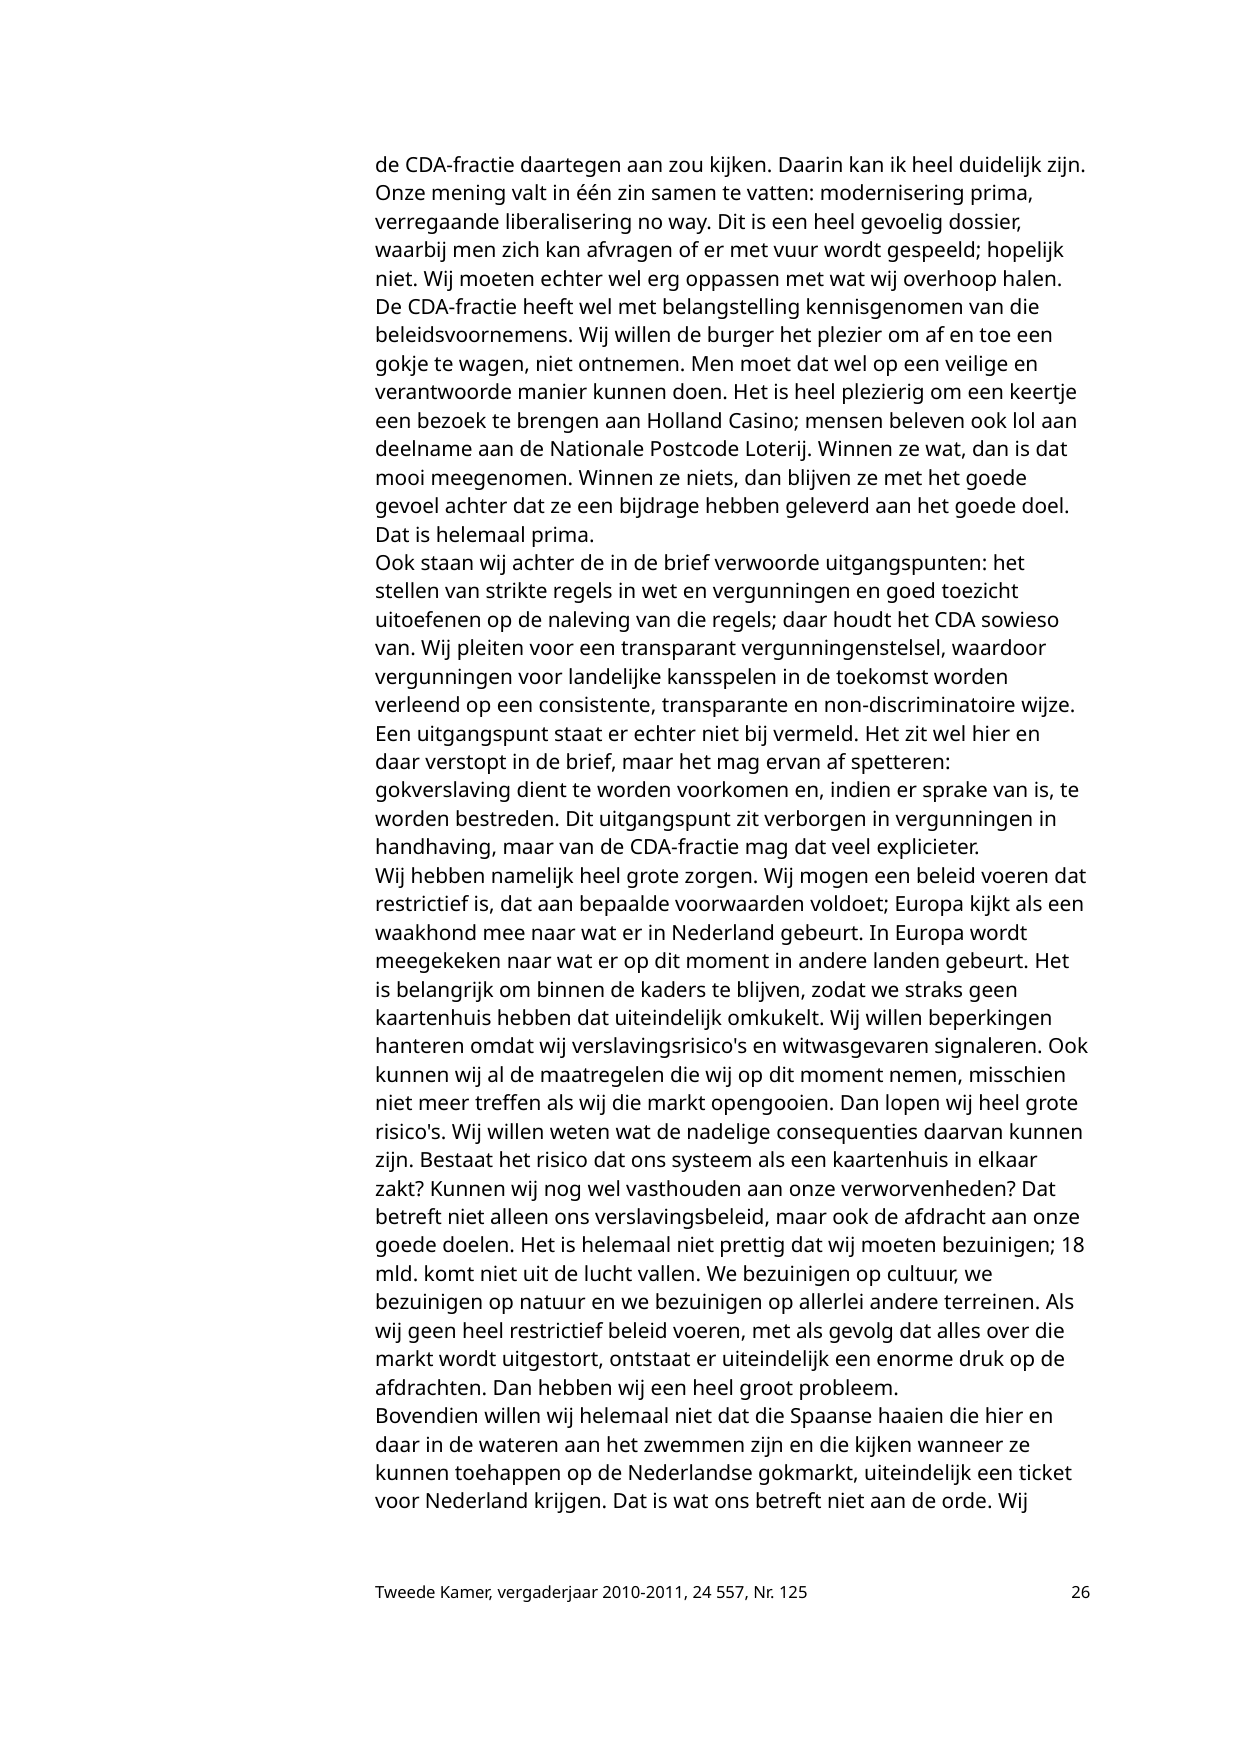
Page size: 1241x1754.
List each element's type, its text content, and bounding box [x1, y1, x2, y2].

text Ook staan wij achter de in de brief verwoorde uitgangspunten: het stellen van strikte regels in wet en vergunningen en goed toezicht uitoefenen op de naleving van die regels; daar houdt het CDA sowieso van. Wij pleiten voor een transparant vergunningenstelsel, waardoor vergunningen voor landelijke kansspelen in de toekomst worden verleend op een consistente, transparante en non-discriminatoire wijze. Een uitgangspunt staat er echter niet bij vermeld. Het zit wel hier en daar verstopt in de brief, maar het mag ervan af spetteren: gokverslaving dient te worden voorkomen en, indien er sprake van is, te worden bestreden. Dit uitgangspunt zit verborgen in vergunningen in handhaving, maar van de CDA-fractie mag dat veel explicieter. [375, 548, 1090, 861]
text Bovendien willen wij helemaal niet dat die Spaanse haaien die hier en daar in de wateren aan het zwemmen zijn en die kijken wanneer ze kunnen toehappen op de Nederlandse gokmarkt, uiteindelijk een ticket voor Nederland krijgen. Dat is wat ons betreft niet aan de orde. Wij [375, 1401, 1090, 1515]
text Wij hebben namelijk heel grote zorgen. Wij mogen een beleid voeren dat restrictief is, dat aan bepaalde voorwaarden voldoet; Europa kijkt als een waakhond mee naar wat er in Nederland gebeurt. In Europa wordt meegekeken naar wat er op dit moment in andere landen gebeurt. Het is belangrijk om binnen de kaders te blijven, zodat we straks geen kaartenhuis hebben dat uiteindelijk omkukelt. Wij willen beperkingen hanteren omdat wij verslavingsrisico's en witwasgevaren signaleren. Ook kunnen wij al de maatregelen die wij op dit moment nemen, misschien niet meer treffen als wij die markt opengooien. Dan lopen wij heel grote risico's. Wij willen weten wat de nadelige consequenties daarvan kunnen zijn. Bestaat het risico dat ons systeem als een kaartenhuis in elkaar zakt? Kunnen wij nog wel vasthouden aan onze verworvenheden? Dat betreft niet alleen ons verslavingsbeleid, maar ook de afdracht aan onze goede doelen. Het is helemaal niet prettig dat wij moeten bezuinigen; 18 mld. komt niet uit de lucht vallen. We bezuinigen op cultuur, we bezuinigen op natuur en we bezuinigen op allerlei andere terreinen. Als wij geen heel restrictief beleid voeren, met als gevolg dat alles over die markt wordt uitgestort, ontstaat er uiteindelijk een enorme druk op de afdrachten. Dan hebben wij een heel groot probleem. [375, 861, 1090, 1401]
text de CDA-fractie daartegen aan zou kijken. Daarin kan ik heel duidelijk zijn. Onze mening valt in één zin samen te vatten: modernisering prima, verregaande liberalisering no way. Dit is een heel gevoelig dossier, waarbij men zich kan afvragen of er met vuur wordt gespeeld; hopelijk niet. Wij moeten echter wel erg oppassen met wat wij overhoop halen. [375, 150, 1090, 292]
text De CDA-fractie heeft wel met belangstelling kennisgenomen van die beleidsvoornemens. Wij willen de burger het plezier om af en toe een gokje te wagen, niet ontnemen. Men moet dat wel op een veilige en verantwoorde manier kunnen doen. Het is heel plezierig om een keertje een bezoek te brengen aan Holland Casino; mensen beleven ook lol aan deelname aan de Nationale Postcode Loterij. Winnen ze wat, dan is dat mooi meegenomen. Winnen ze niets, dan blijven ze met het goede gevoel achter dat ze een bijdrage hebben geleverd aan het goede doel. Dat is helemaal prima. [375, 292, 1090, 548]
